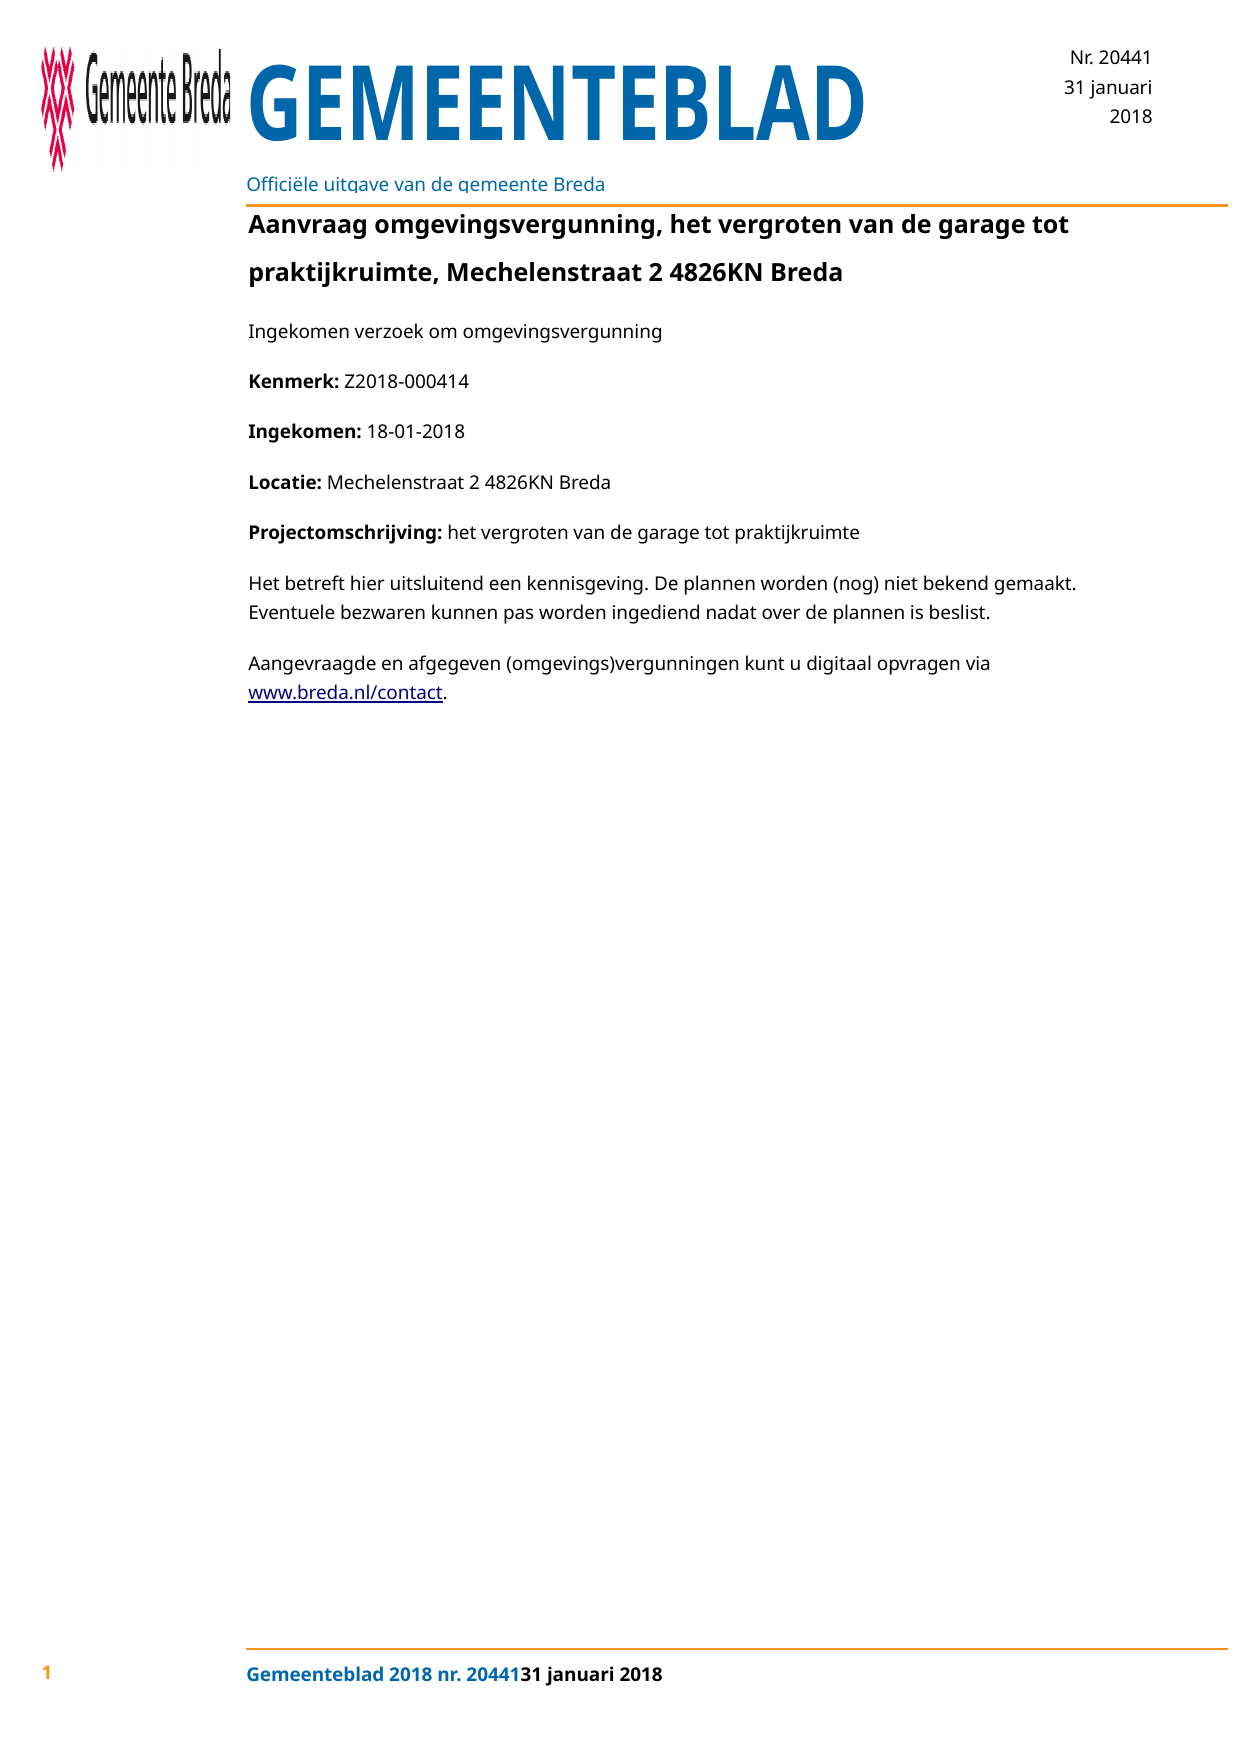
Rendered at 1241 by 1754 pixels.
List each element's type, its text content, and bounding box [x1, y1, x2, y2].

text Projectomschrijving: het vergroten van de garage tot praktijkruimte [248, 519, 1152, 545]
picture [41, 47, 231, 172]
text Ingekomen verzoek om omgevingsvergunning [248, 318, 1152, 344]
text Aanvraag omgevingsvergunning, het vergroten van de garage tot praktijkruimte, Mechelenstraat 2 4826KN Breda [248, 207, 1152, 288]
text Locatie: Mechelenstraat 2 4826KN Breda [248, 469, 1152, 495]
text Aangevraagde en afgegeven (omgevings)vergunningen kunt u digitaal opvragen via www.breda.nl/contact. [248, 650, 1152, 705]
text Het betreft hier uitsluitend een kennisgeving. De plannen worden (nog) niet bekend gemaakt. Eventuele bezwaren kunnen pas worden ingediend nadat over de plannen is beslist. [248, 570, 1152, 625]
text Kenmerk: Z2018-000414 [248, 368, 1152, 394]
text Ingekomen: 18-01-2018 [248, 419, 1152, 444]
